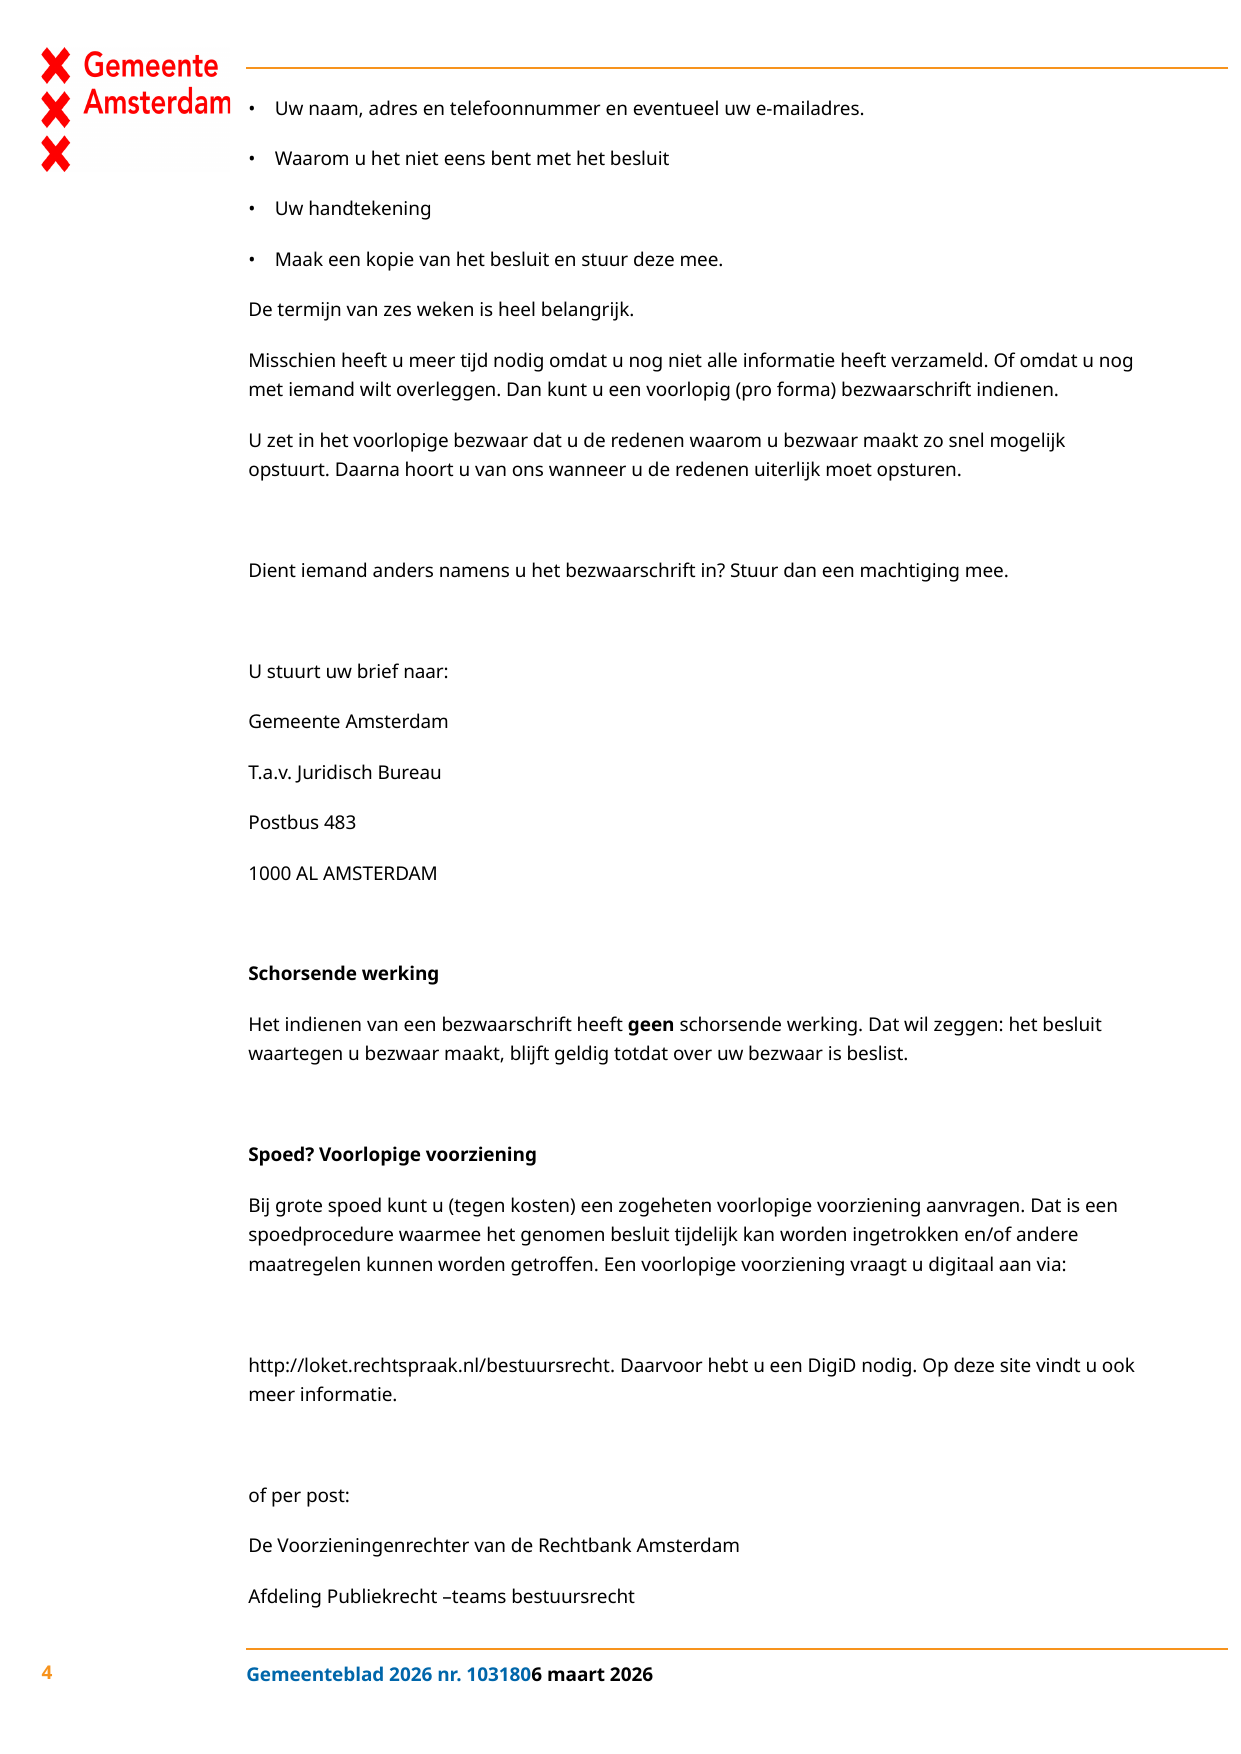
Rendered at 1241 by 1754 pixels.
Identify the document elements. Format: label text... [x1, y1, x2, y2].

picture [41, 47, 231, 172]
text of per post: [248, 1482, 1152, 1508]
text • Maak een kopie van het besluit en stuur deze mee. [248, 246, 1152, 272]
text • Waarom u het niet eens bent met het besluit [248, 145, 1152, 171]
text • Uw handtekening [248, 196, 1152, 221]
text 1000 AL AMSTERDAM [248, 860, 1152, 886]
text Bij grote spoed kunt u (tegen kosten) een zogeheten voorlopige voorziening aanvragen. Dat is een spoedprocedure waarmee het genomen besluit tijdelijk kan worden ingetrokken en/of andere maatregelen kunnen worden getroffen. Een voorlopige voorziening vraagt u digitaal aan via: [248, 1192, 1152, 1277]
text De termijn van zes weken is heel belangrijk. [248, 296, 1152, 322]
text T.a.v. Juridisch Bureau [248, 759, 1152, 785]
text Misschien heeft u meer tijd nodig omdat u nog niet alle informatie heeft verzameld. Of omdat u nog met iemand wilt overleggen. Dan kunt u een voorlopig (pro forma) bezwaarschrift indienen. [248, 347, 1152, 402]
text Postbus 483 [248, 809, 1152, 835]
text U stuurt uw brief naar: [248, 658, 1152, 684]
text U zet in het voorlopige bezwaar dat u de redenen waarom u bezwaar maakt zo snel mogelijk opstuurt. Daarna hoort u van ons wanneer u de redenen uiterlijk moet opsturen. [248, 427, 1152, 482]
text Schorsende werking [248, 961, 1152, 986]
text Het indienen van een bezwaarschrift heeft geen schorsende werking. Dat wil zeggen: het besluit waartegen u bezwaar maakt, blijft geldig totdat over uw bezwaar is beslist. [248, 1011, 1152, 1066]
text Gemeente Amsterdam [248, 708, 1152, 734]
text Spoed? Voorlopige voorziening [248, 1141, 1152, 1167]
text Afdeling Publiekrecht –teams bestuursrecht [248, 1583, 1152, 1609]
text • Uw naam, adres en telefoonnummer en eventueel uw e-mailadres. [248, 95, 1152, 121]
text http://loket.rechtspraak.nl/bestuursrecht. Daarvoor hebt u een DigiD nodig. Op deze site vindt u ook meer informatie. [248, 1352, 1152, 1407]
text De Voorzieningenrechter van de Rechtbank Amsterdam [248, 1533, 1152, 1558]
text Dient iemand anders namens u het bezwaarschrift in? Stuur dan een machtiging mee. [248, 557, 1152, 583]
